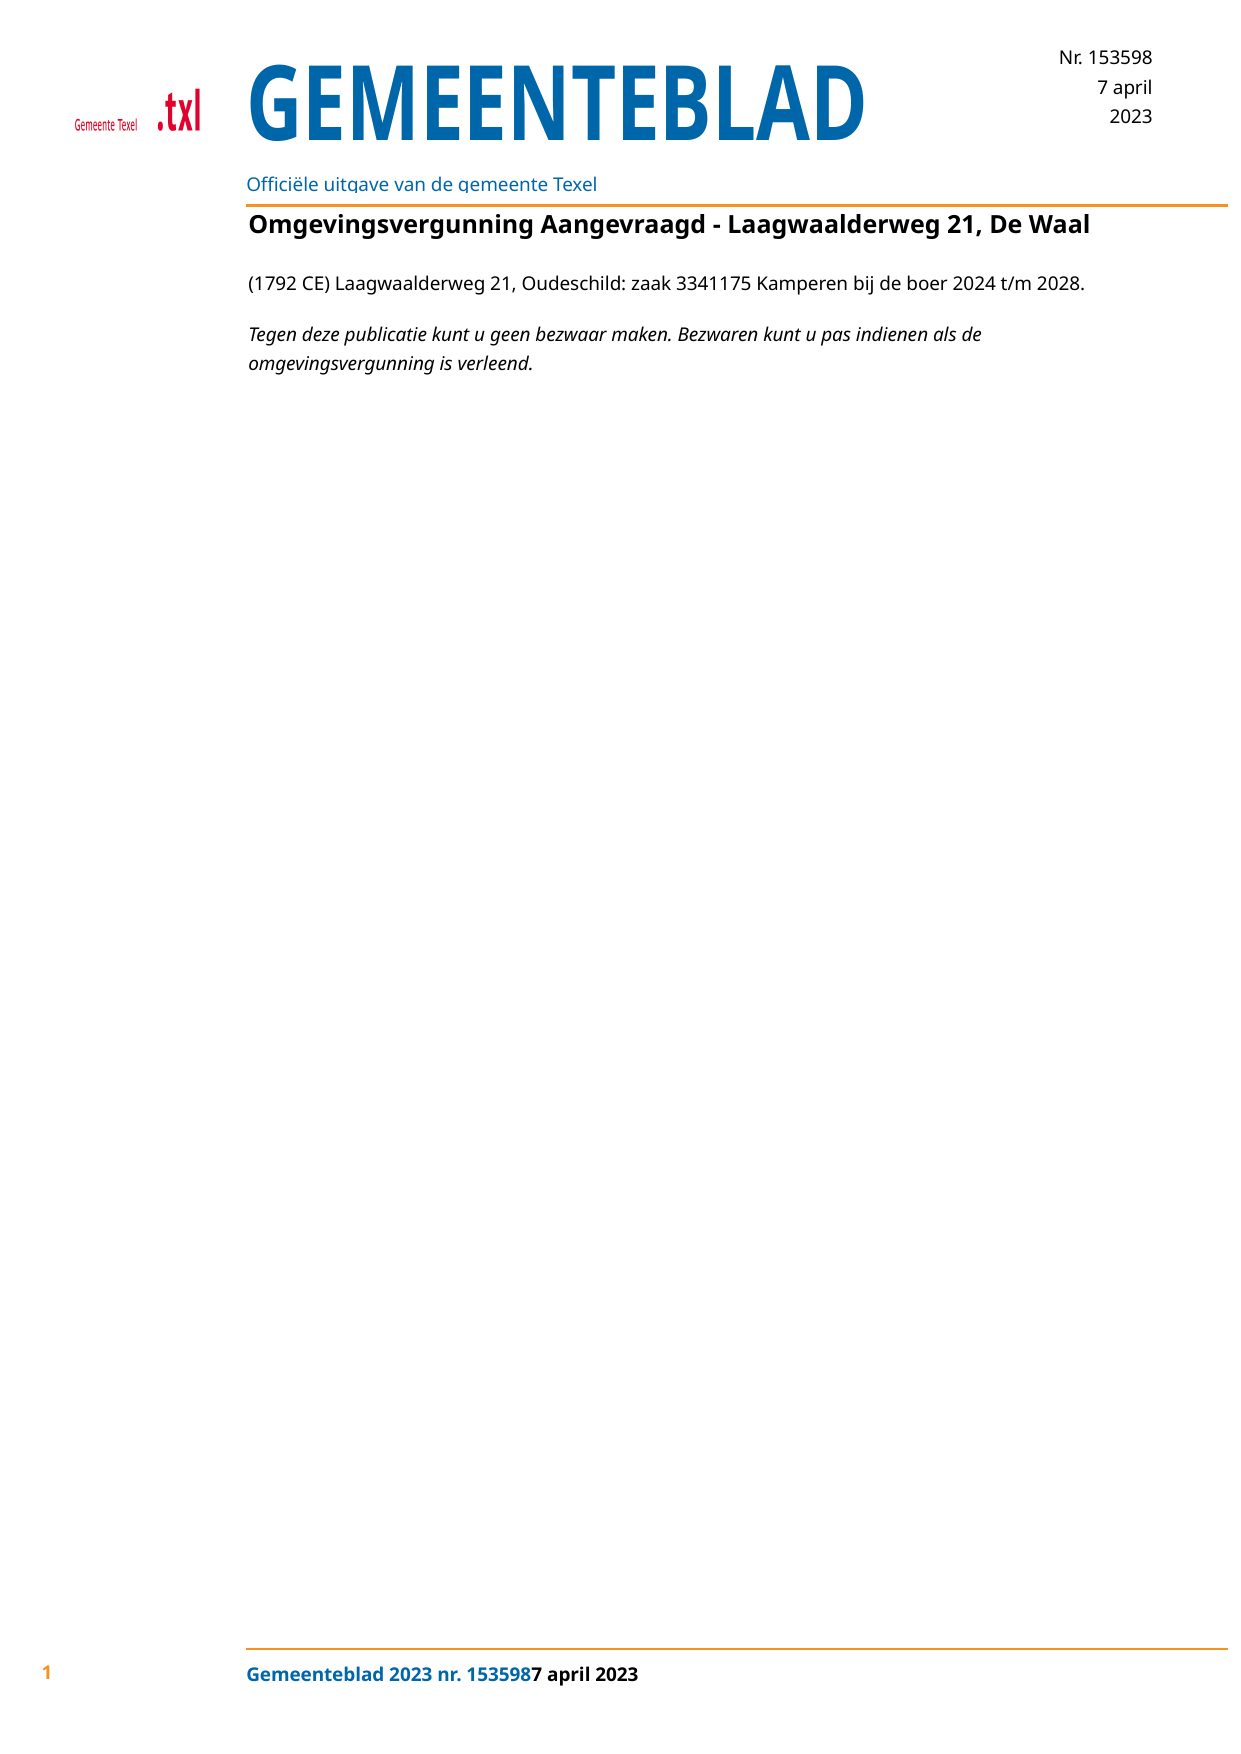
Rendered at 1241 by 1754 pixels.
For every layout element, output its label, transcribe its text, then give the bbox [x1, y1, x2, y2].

text (1792 CE) Laagwaalderweg 21, Oudeschild: zaak 3341175 Kamperen bij de boer 2024 t/m 2028. [248, 270, 1152, 296]
picture [41, 47, 231, 172]
text Omgevingsvergunning Aangevraagd - Laagwaalderweg 21, De Waal [248, 207, 1152, 241]
text Tegen deze publicatie kunt u geen bezwaar maken. Bezwaren kunt u pas indienen als de omgevingsvergunning is verleend. [248, 321, 1152, 376]
